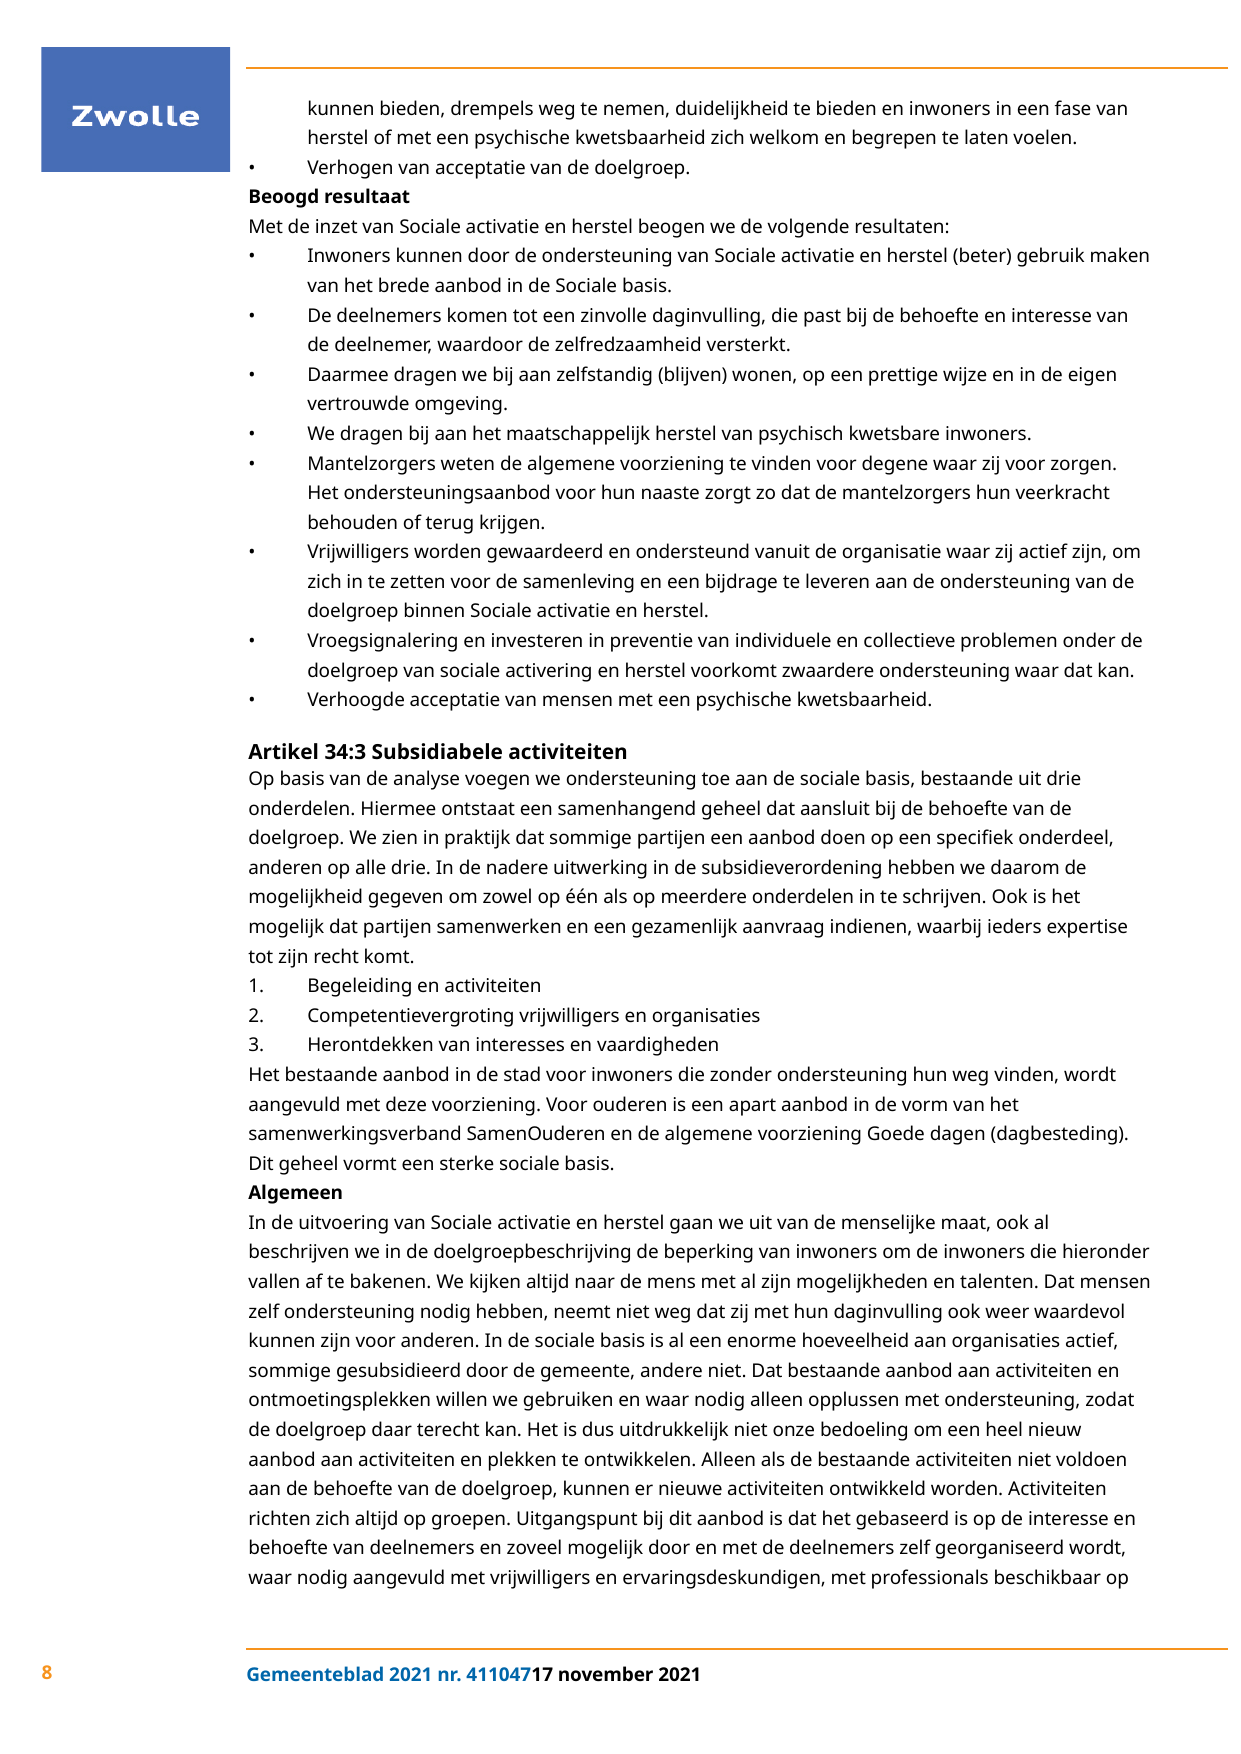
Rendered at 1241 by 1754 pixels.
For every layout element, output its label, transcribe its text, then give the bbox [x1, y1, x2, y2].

list Herontdekken van interesses en vaardigheden [248, 1032, 1152, 1057]
list kunnen bieden, drempels weg te nemen, duidelijkheid te bieden en inwoners in een fase van herstel of met een psychische kwetsbaarheid zich welkom en begrepen te laten voelen. [248, 95, 1152, 150]
text Algemeen [248, 1179, 1152, 1205]
text In de uitvoering van Sociale activatie en herstel gaan we uit van de menselijke maat, ook al beschrijven we in de doelgroepbeschrijving de beperking van inwoners om de inwoners die hieronder vallen af te bakenen. We kijken altijd naar de mens met al zijn mogelijkheden en talenten. Dat mensen zelf ondersteuning nodig hebben, neemt niet weg dat zij met hun daginvulling ook weer waardevol kunnen zijn voor anderen. In de sociale basis is al een enorme hoeveelheid aan organisaties actief, sommige gesubsidieerd door de gemeente, andere niet. Dat bestaande aanbod aan activiteiten en ontmoetingsplekken willen we gebruiken en waar nodig alleen opplussen met ondersteuning, zodat de doelgroep daar terecht kan. Het is dus uitdrukkelijk niet onze bedoeling om een heel nieuw aanbod aan activiteiten en plekken te ontwikkelen. Alleen als de bestaande activiteiten niet voldoen aan de behoefte van de doelgroep, kunnen er nieuwe activiteiten ontwikkeld worden. Activiteiten richten zich altijd op groepen. Uitgangspunt bij dit aanbod is dat het gebaseerd is op de interesse en behoefte van deelnemers en zoveel mogelijk door en met de deelnemers zelf georganiseerd wordt, waar nodig aangevuld met vrijwilligers en ervaringsdeskundigen, met professionals beschikbaar op [248, 1209, 1152, 1590]
text Artikel 34:3 Subsidiabele activiteiten [248, 737, 1152, 765]
list Vroegsignalering en investeren in preventie van individuele en collectieve problemen onder de doelgroep van sociale activering en herstel voorkomt zwaardere ondersteuning waar dat kan. [248, 627, 1152, 683]
picture [41, 47, 231, 172]
text Met de inzet van Sociale activatie en herstel beogen we de volgende resultaten: [248, 213, 1152, 239]
text Beoogd resultaat [248, 183, 1152, 209]
list Verhogen van acceptatie van de doelgroep. [248, 154, 1152, 180]
list We dragen bij aan het maatschappelijk herstel van psychisch kwetsbare inwoners. [248, 420, 1152, 446]
text Op basis van de analyse voegen we ondersteuning toe aan de sociale basis, bestaande uit drie onderdelen. Hiermee ontstaat een samenhangend geheel dat aansluit bij de behoefte van de doelgroep. We zien in praktijk dat sommige partijen een aanbod doen op een specifiek onderdeel, anderen op alle drie. In de nadere uitwerking in de subsidieverordening hebben we daarom de mogelijkheid gegeven om zowel op één als op meerdere onderdelen in te schrijven. Ook is het mogelijk dat partijen samenwerken en een gezamenlijk aanvraag indienen, waarbij ieders expertise tot zijn recht komt. [248, 765, 1152, 968]
list Mantelzorgers weten de algemene voorziening te vinden voor degene waar zij voor zorgen. Het ondersteuningsaanbod voor hun naaste zorgt zo dat de mantelzorgers hun veerkracht behouden of terug krijgen. [248, 450, 1152, 535]
list Daarmee dragen we bij aan zelfstandig (blijven) wonen, op een prettige wijze en in de eigen vertrouwde omgeving. [248, 361, 1152, 416]
list Competentievergroting vrijwilligers en organisaties [248, 1002, 1152, 1028]
list Verhoogde acceptatie van mensen met een psychische kwetsbaarheid. [248, 686, 1152, 712]
list De deelnemers komen tot een zinvolle daginvulling, die past bij de behoefte en interesse van de deelnemer, waardoor de zelfredzaamheid versterkt. [248, 302, 1152, 357]
text Het bestaande aanbod in de stad voor inwoners die zonder ondersteuning hun weg vinden, wordt aangevuld met deze voorziening. Voor ouderen is een apart aanbod in de vorm van het samenwerkingsverband SamenOuderen en de algemene voorziening Goede dagen (dagbesteding). Dit geheel vormt een sterke sociale basis. [248, 1061, 1152, 1176]
list Vrijwilligers worden gewaardeerd en ondersteund vanuit de organisatie waar zij actief zijn, om zich in te zetten voor de samenleving en een bijdrage te leveren aan de ondersteuning van de doelgroep binnen Sociale activatie en herstel. [248, 538, 1152, 623]
list Inwoners kunnen door de ondersteuning van Sociale activatie en herstel (beter) gebruik maken van het brede aanbod in de Sociale basis. [248, 243, 1152, 298]
list Begeleiding en activiteiten [248, 972, 1152, 998]
